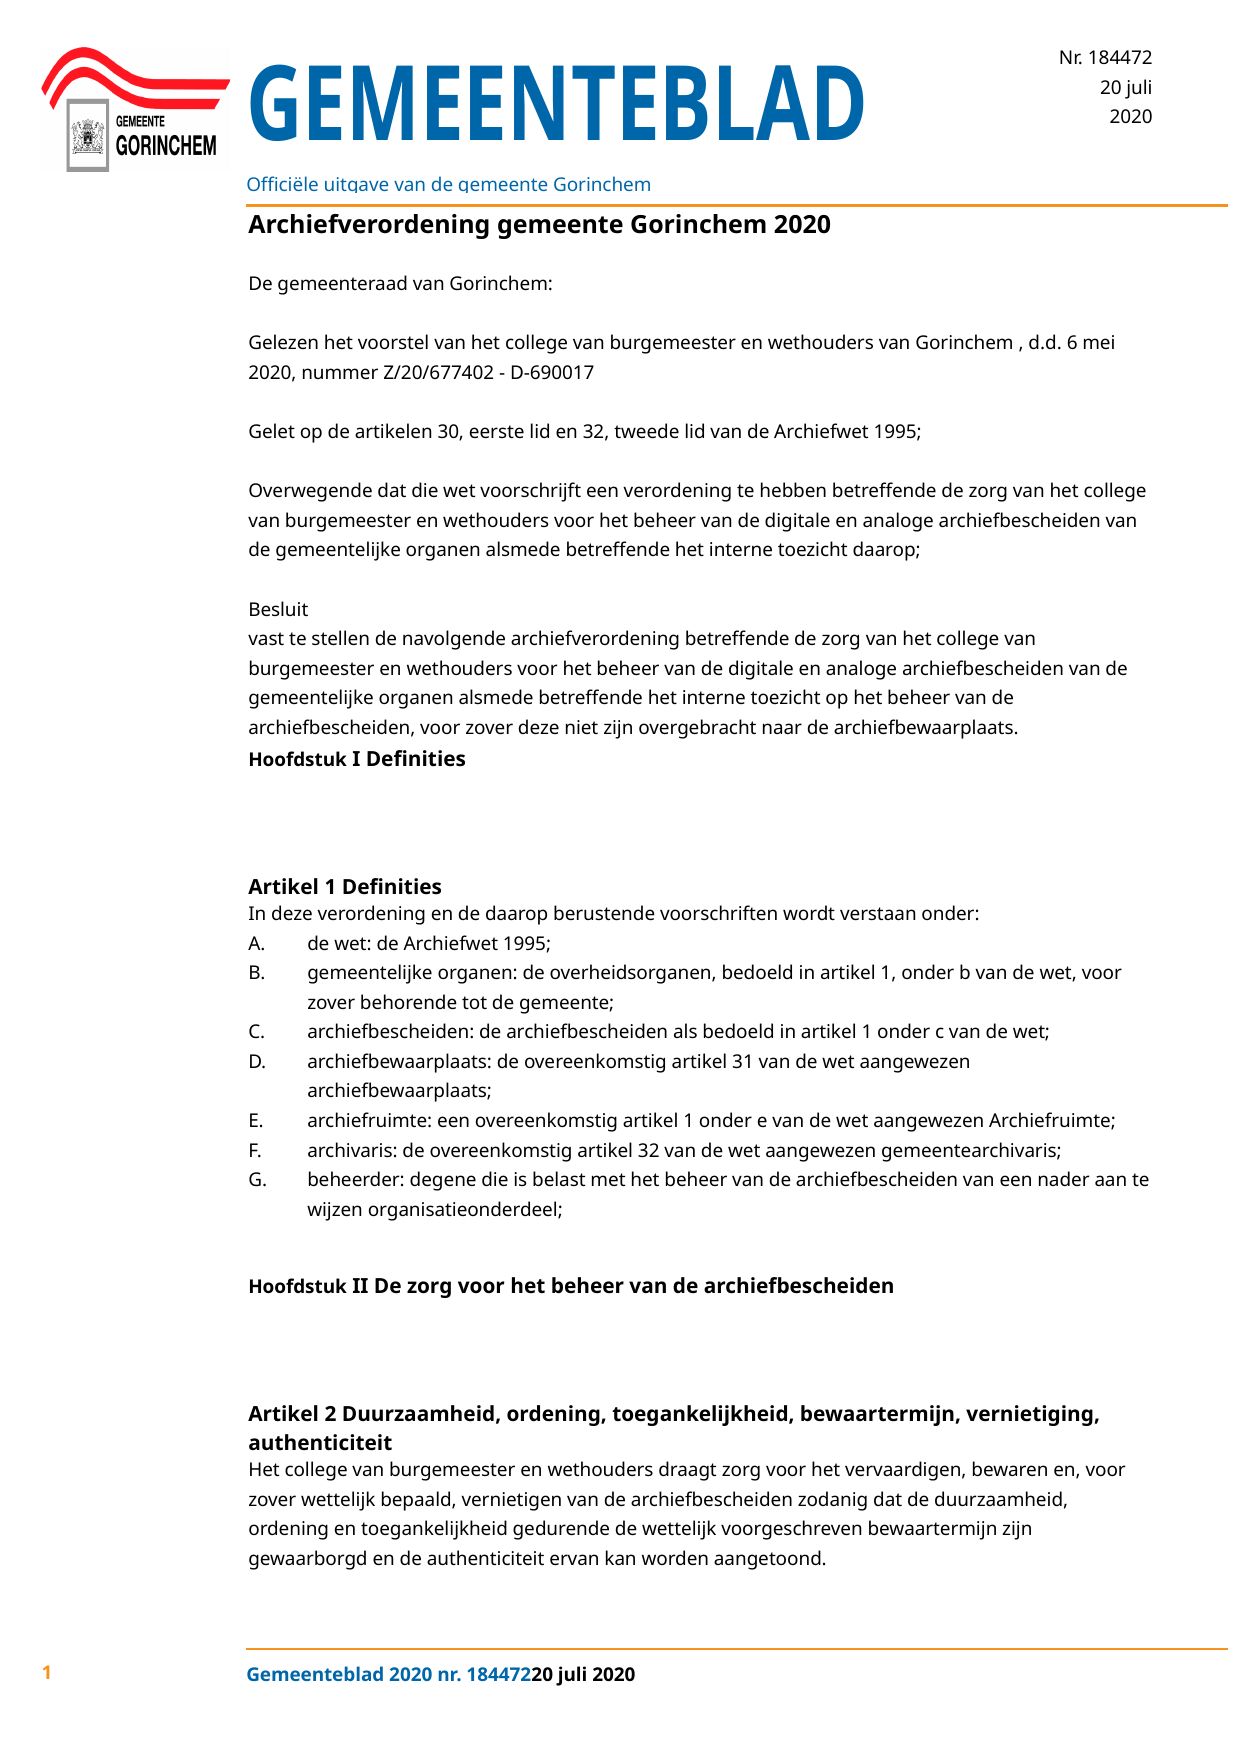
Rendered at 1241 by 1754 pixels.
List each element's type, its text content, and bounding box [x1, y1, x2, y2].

list archiefbewaarplaats: de overeenkomstig artikel 31 van de wet aangewezen archiefbewaarplaats; [248, 1048, 1152, 1103]
text Artikel 1 Definities [248, 872, 1152, 900]
list de wet: de Archiefwet 1995; [248, 930, 1152, 956]
text Overwegende dat die wet voorschrijft een verordening te hebben betreffende de zorg van het college van burgemeester en wethouders voor het beheer van de digitale en analoge archiefbescheiden van de gemeentelijke organen alsmede betreffende het interne toezicht daarop; [248, 477, 1152, 562]
list archiefruimte: een overeenkomstig artikel 1 onder e van de wet aangewezen Archiefruimte; [248, 1107, 1152, 1133]
list archiefbescheiden: de archiefbescheiden als bedoeld in artikel 1 onder c van de wet; [248, 1018, 1152, 1044]
list gemeentelijke organen: de overheidsorganen, bedoeld in artikel 1, onder b van de wet, voor zover behorende tot de gemeente; [248, 959, 1152, 1015]
text Besluit [248, 596, 1152, 621]
text Artikel 2 Duurzaamheid, ordening, toegankelijkheid, bewaartermijn, vernietiging, authenticiteit [248, 1399, 1152, 1456]
text Gelezen het voorstel van het college van burgemeester en wethouders van Gorinchem , d.d. 6 mei 2020, nummer Z/20/677402 - D-690017 [248, 329, 1152, 385]
text In deze verordening en de daarop berustende voorschriften wordt verstaan onder: [248, 900, 1152, 926]
text De gemeenteraad van Gorinchem: [248, 270, 1152, 296]
text Hoofdstuk II De zorg voor het beheer van de archiefbescheiden [248, 1271, 1152, 1300]
text vast te stellen de navolgende archiefverordening betreffende de zorg van het college van burgemeester en wethouders voor het beheer van de digitale en analoge archiefbescheiden van de gemeentelijke organen alsmede betreffende het interne toezicht op het beheer van de archiefbescheiden, voor zover deze niet zijn overgebracht naar de archiefbewaarplaats. [248, 625, 1152, 740]
text Hoofdstuk I Definities [248, 744, 1152, 772]
list beheerder: degene die is belast met het beheer van de archiefbescheiden van een nader aan te wijzen organisatieonderdeel; [248, 1166, 1152, 1222]
text Het college van burgemeester en wethouders draagt zorg voor het vervaardigen, bewaren en, voor zover wettelijk bepaald, vernietigen van de archiefbescheiden zodanig dat de duurzaamheid, ordening en toegankelijkheid gedurende de wettelijk voorgeschreven bewaartermijn zijn gewaarborgd en de authenticiteit ervan kan worden aangetoond. [248, 1456, 1152, 1571]
text Gelet op de artikelen 30, eerste lid en 32, tweede lid van de Archiefwet 1995; [248, 418, 1152, 444]
list archivaris: de overeenkomstig artikel 32 van de wet aangewezen gemeentearchivaris; [248, 1137, 1152, 1163]
picture [41, 47, 231, 172]
text Archiefverordening gemeente Gorinchem 2020 [248, 207, 1152, 241]
